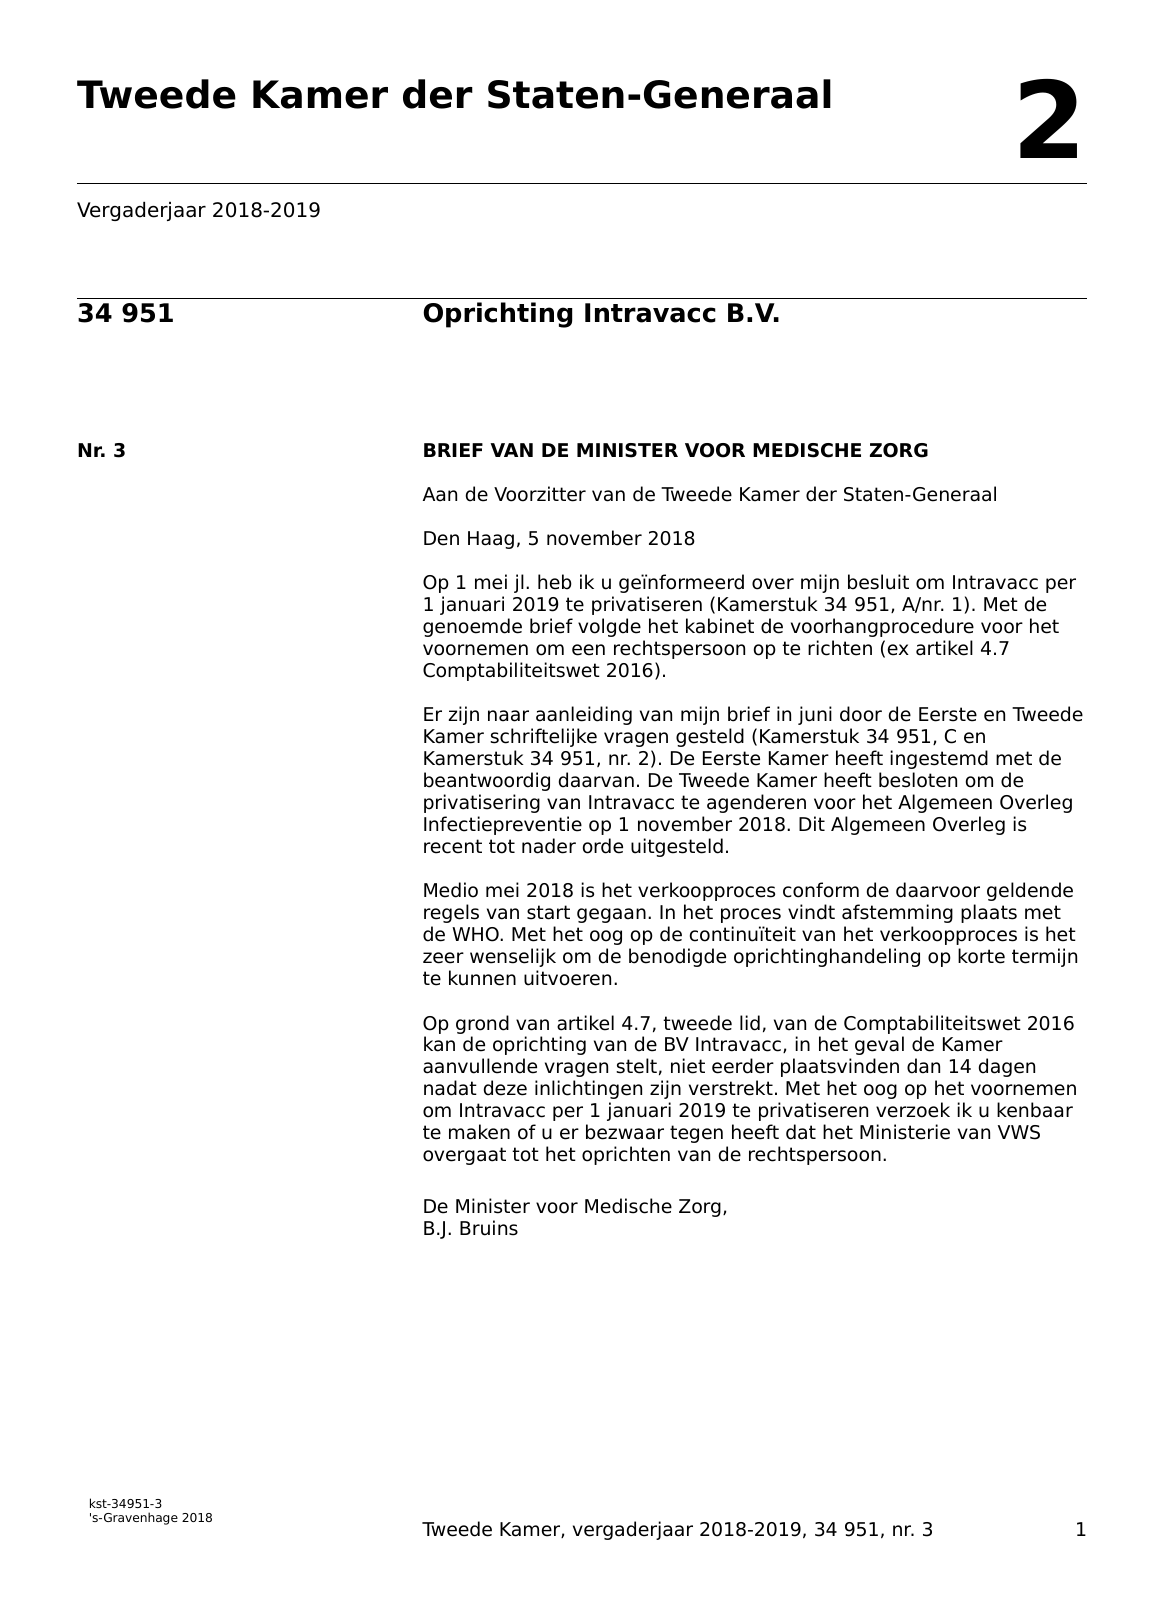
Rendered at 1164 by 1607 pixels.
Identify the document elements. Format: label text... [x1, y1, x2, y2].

text Op 1 mei jl. heb ik u geïnformeerd over mijn besluit om Intravacc per 1 januari 2019 te privatiseren (Kamerstuk 34 951, A/nr. 1). Met de genoemde brief volgde het kabinet de voorhangprocedure voor het voornemen om een rechtspersoon op te richten (ex artikel 4.7 Comptabiliteitswet 2016). [422, 572, 1087, 682]
table_cell Vergaderjaar 2018-2019 [77, 184, 1087, 298]
table_header Tweede Kamer der Staten-Generaal [77, 59, 886, 183]
text Op grond van artikel 4.7, tweede lid, van de Comptabiliteitswet 2016 kan de oprichting van de BV Intravacc, in het geval de Kamer aanvullende vragen stelt, niet eerder plaatsvinden dan 14 dagen nadat deze inlichtingen zijn verstrekt. Met het oog op het voornemen om Intravacc per 1 januari 2019 te privatiseren verzoek ik u kenbaar te maken of u er bezwaar tegen heeft dat het Ministerie van VWS overgaat tot het oprichten van de rechtspersoon. [422, 1012, 1087, 1166]
text Aan de Voorzitter van de Tweede Kamer der Staten-Generaal [422, 484, 1087, 506]
text Medio mei 2018 is het verkoopproces conform de daarvoor geldende regels van start gegaan. In het proces vindt afstemming plaats met de WHO. Met het oog op de continuïteit van het verkoopproces is het zeer wenselijk om de benodigde oprichtinghandeling op korte termijn te kunnen uitvoeren. [422, 880, 1087, 990]
text Den Haag, 5 november 2018 [422, 528, 1087, 550]
text De Minister voor Medische Zorg, B.J. Bruins [422, 1196, 1087, 1240]
table_header 2 [886, 59, 1087, 183]
text Er zijn naar aanleiding van mijn brief in juni door de Eerste en Tweede Kamer schriftelijke vragen gesteld (Kamerstuk 34 951, C en Kamerstuk 34 951, nr. 2). De Eerste Kamer heeft ingestemd met de beantwoordig daarvan. De Tweede Kamer heeft besloten om de privatisering van Intravacc te agenderen voor het Algemeen Overleg Infectiepreventie op 1 november 2018. Dit Algemeen Overleg is recent tot nader orde uitgesteld. [422, 704, 1087, 858]
text kst-34951-3 [88, 1497, 323, 1511]
subtitle Nr. 3 BRIEF VAN DE MINISTER VOOR MEDISCHE ZORG [77, 440, 1087, 462]
text 's-Gravenhage 2018 [88, 1511, 323, 1525]
subtitle 34 951 Oprichting Intravacc B.V. [77, 299, 1087, 329]
